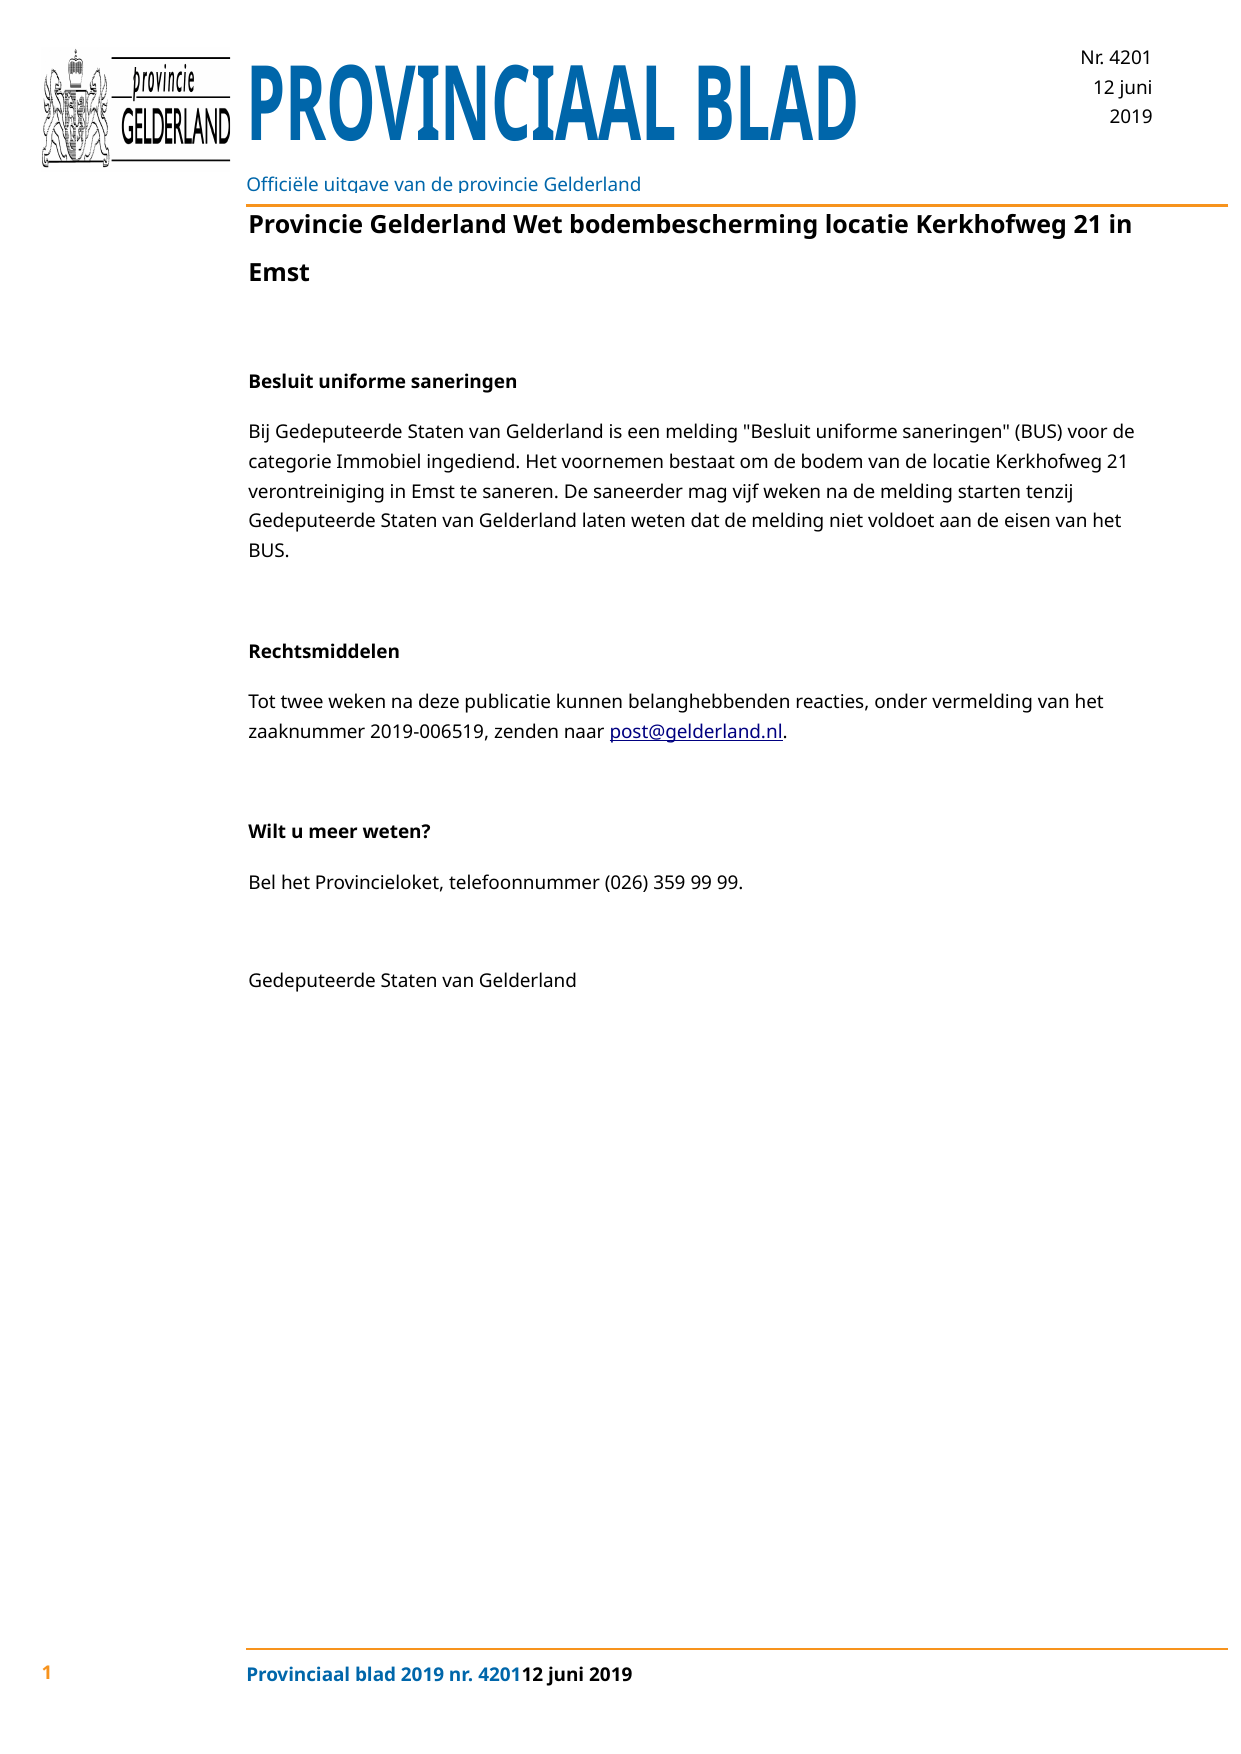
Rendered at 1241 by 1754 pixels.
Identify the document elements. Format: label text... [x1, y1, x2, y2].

picture [41, 47, 231, 172]
text Rechtsmiddelen [248, 638, 1152, 664]
text Bel het Provincieloket, telefoonnummer (026) 359 99 99. [248, 869, 1152, 895]
text Bij Gedeputeerde Staten van Gelderland is een melding "Besluit uniforme saneringen" (BUS) voor de categorie Immobiel ingediend. Het voornemen bestaat om de bodem van de locatie Kerkhofweg 21 verontreiniging in Emst te saneren. De saneerder mag vijf weken na de melding starten tenzij Gedeputeerde Staten van Gelderland laten weten dat de melding niet voldoet aan de eisen van het BUS. [248, 419, 1152, 563]
text Provincie Gelderland Wet bodembescherming locatie Kerkhofweg 21 in Emst [248, 207, 1152, 288]
text Gedeputeerde Staten van Gelderland [248, 967, 1152, 993]
text Tot twee weken na deze publicatie kunnen belanghebbenden reacties, onder vermelding van het zaaknummer 2019-006519, zenden naar post@gelderland.nl. [248, 688, 1152, 744]
text Besluit uniforme saneringen [248, 368, 1152, 394]
text Wilt u meer weten? [248, 819, 1152, 844]
